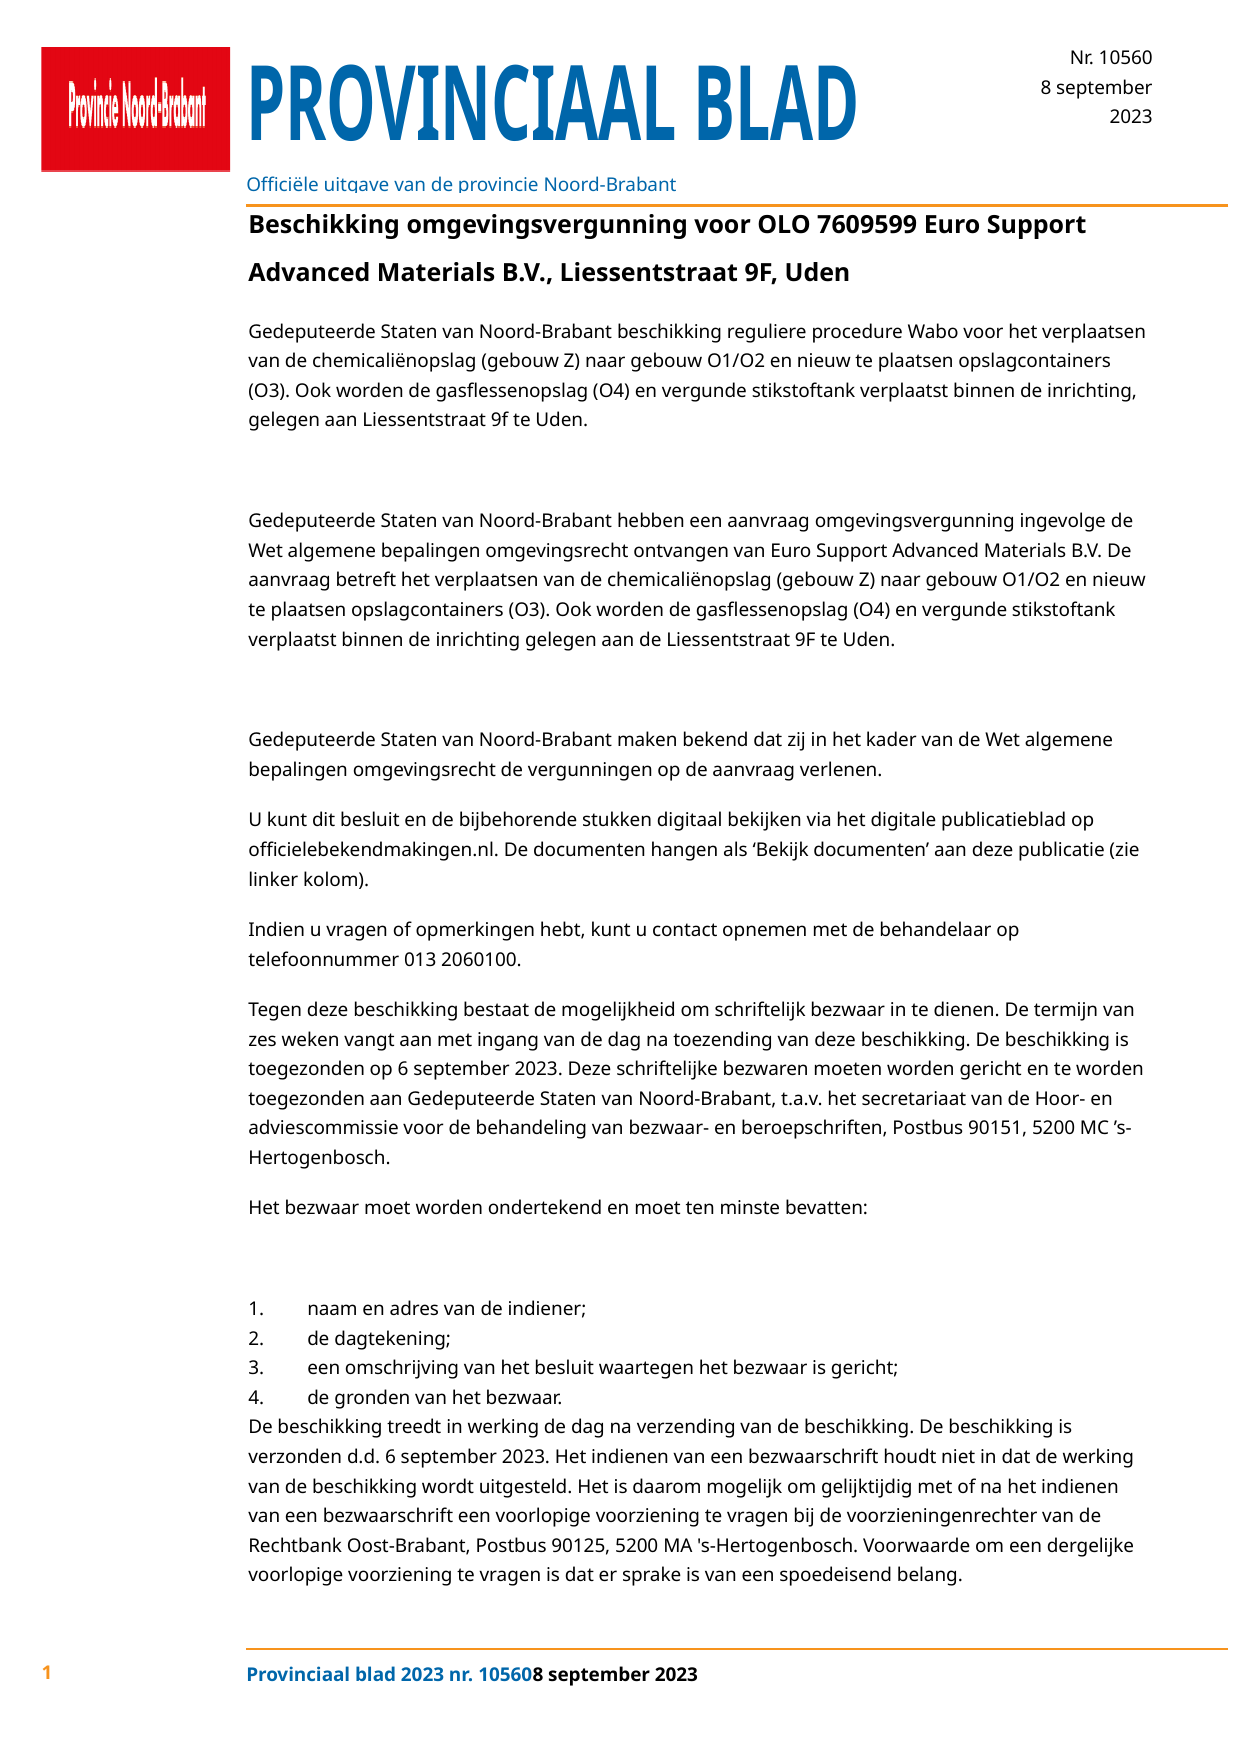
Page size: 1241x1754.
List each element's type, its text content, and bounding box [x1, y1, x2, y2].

text Gedeputeerde Staten van Noord-Brabant maken bekend dat zij in het kader van de Wet algemene bepalingen omgevingsrecht de vergunningen op de aanvraag verlenen. [248, 727, 1152, 782]
list de dagtekening; [248, 1325, 1152, 1351]
text De beschikking treedt in werking de dag na verzending van de beschikking. De beschikking is verzonden d.d. 6 september 2023. Het indienen van een bezwaarschrift houdt niet in dat de werking van de beschikking wordt uitgesteld. Het is daarom mogelijk om gelijktijdig met of na het indienen van een bezwaarschrift een voorlopige voorziening te vragen bij de voorzieningenrechter van de Rechtbank Oost-Brabant, Postbus 90125, 5200 MA 's-Hertogenbosch. Voorwaarde om een dergelijke voorlopige voorziening te vragen is dat er sprake is van een spoedeisend belang. [248, 1414, 1152, 1587]
text Gedeputeerde Staten van Noord-Brabant hebben een aanvraag omgevingsvergunning ingevolge de Wet algemene bepalingen omgevingsrecht ontvangen van Euro Support Advanced Materials B.V. De aanvraag betreft het verplaatsen van de chemicaliënopslag (gebouw Z) naar gebouw O1/O2 en nieuw te plaatsen opslagcontainers (O3). Ook worden de gasflessenopslag (O4) en vergunde stikstoftank verplaatst binnen de inrichting gelegen aan de Liessentstraat 9F te Uden. [248, 507, 1152, 652]
list naam en adres van de indiener; [248, 1295, 1152, 1321]
list de gronden van het bezwaar. [248, 1384, 1152, 1410]
text U kunt dit besluit en de bijbehorende stukken digitaal bekijken via het digitale publicatieblad op officielebekendmakingen.nl. De documenten hangen als ‘Bekijk documenten’ aan deze publicatie (zie linker kolom). [248, 807, 1152, 892]
text Tegen deze beschikking bestaat de mogelijkheid om schriftelijk bezwaar in te dienen. De termijn van zes weken vangt aan met ingang van de dag na toezending van deze beschikking. De beschikking is toegezonden op 6 september 2023. Deze schriftelijke bezwaren moeten worden gericht en te worden toegezonden aan Gedeputeerde Staten van Noord-Brabant, t.a.v. het secretariaat van de Hoor- en adviescommissie voor de behandeling van bezwaar- en beroepschriften, Postbus 90151, 5200 MC ’s-Hertogenbosch. [248, 996, 1152, 1170]
text Het bezwaar moet worden ondertekend en moet ten minste bevatten: [248, 1194, 1152, 1220]
picture [41, 47, 231, 172]
list een omschrijving van het besluit waartegen het bezwaar is gericht; [248, 1354, 1152, 1380]
text Gedeputeerde Staten van Noord-Brabant beschikking reguliere procedure Wabo voor het verplaatsen van de chemicaliënopslag (gebouw Z) naar gebouw O1/O2 en nieuw te plaatsen opslagcontainers (O3). Ook worden de gasflessenopslag (O4) en vergunde stikstoftank verplaatst binnen de inrichting, gelegen aan Liessentstraat 9f te Uden. [248, 318, 1152, 432]
text Indien u vragen of opmerkingen hebt, kunt u contact opnemen met de behandelaar op telefoonnummer 013 2060100. [248, 916, 1152, 972]
text Beschikking omgevingsvergunning voor OLO 7609599 Euro Support Advanced Materials B.V., Liessentstraat 9F, Uden [248, 207, 1152, 288]
